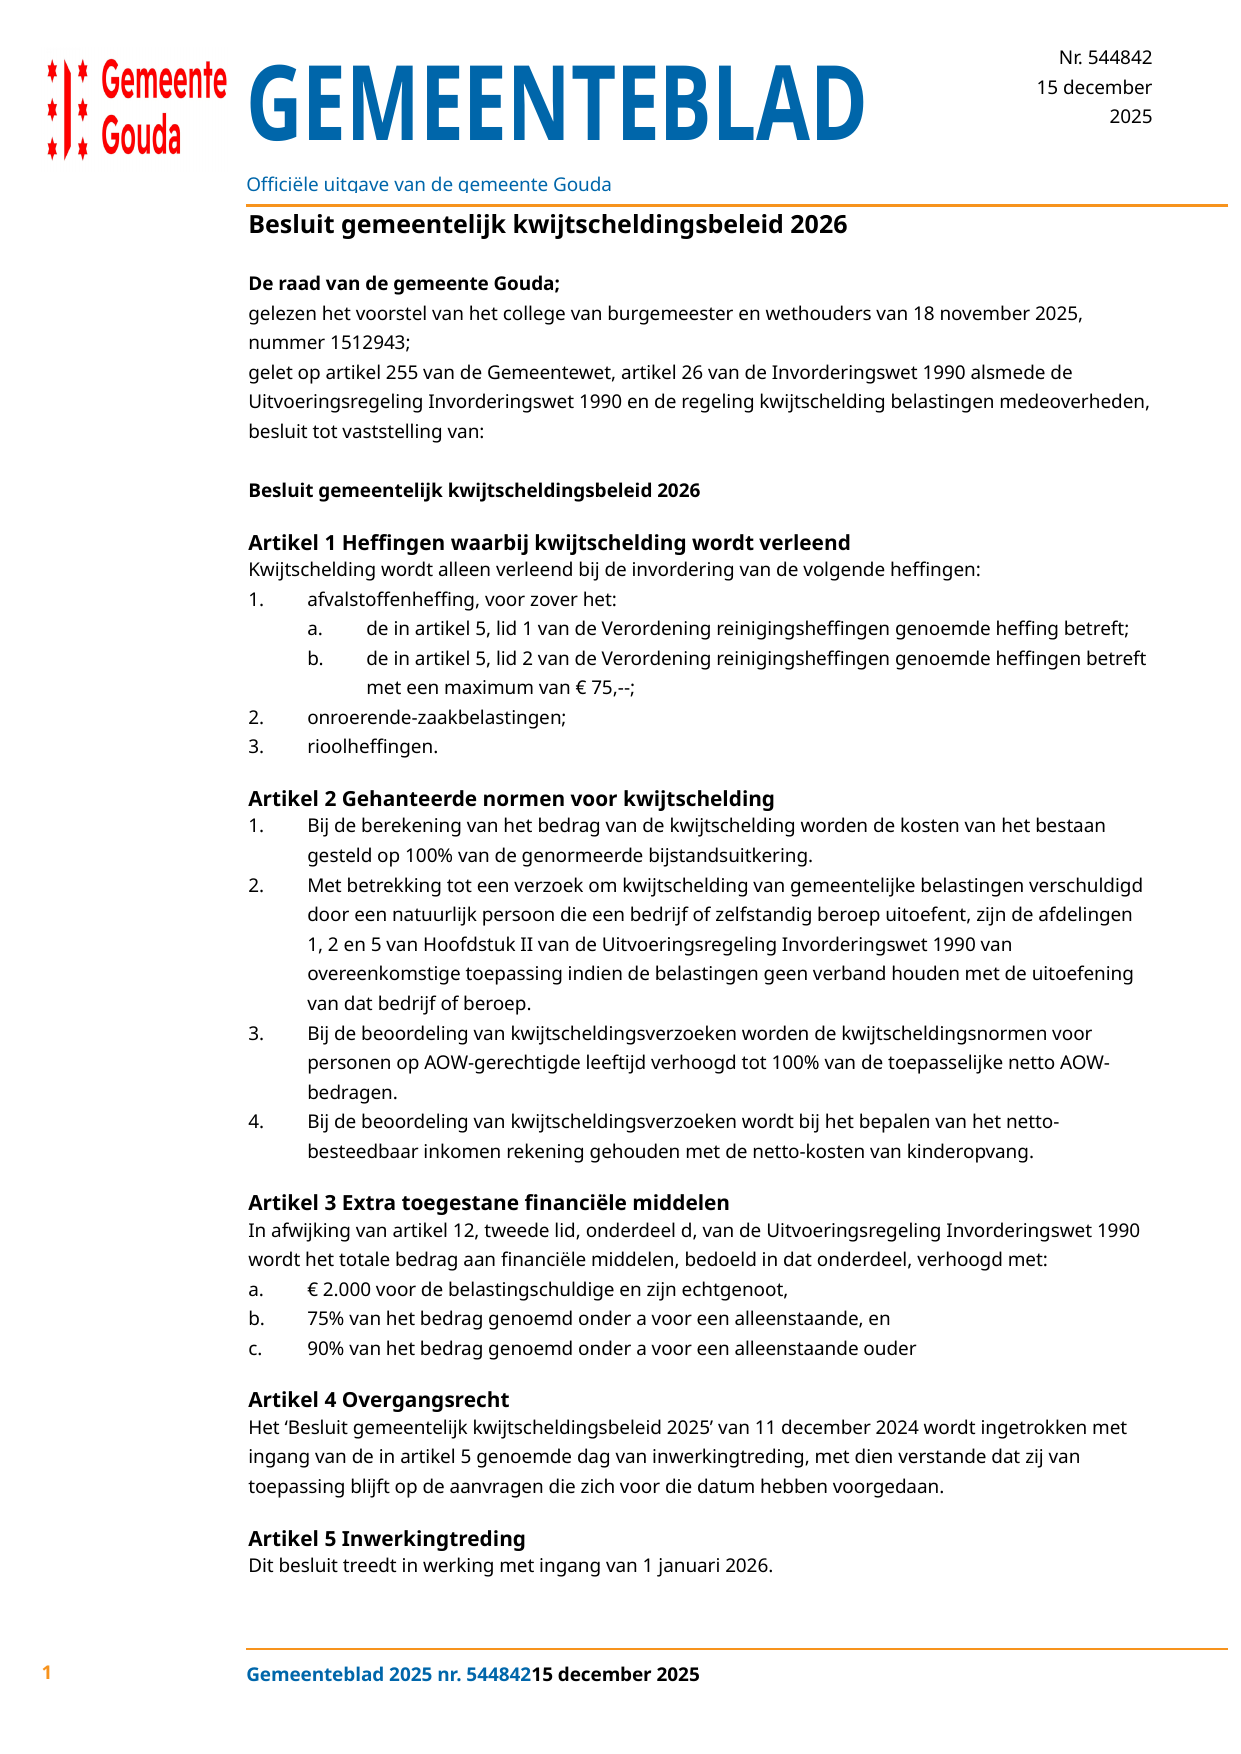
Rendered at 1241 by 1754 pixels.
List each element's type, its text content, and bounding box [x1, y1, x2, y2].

list Met betrekking tot een verzoek om kwijtschelding van gemeentelijke belastingen verschuldigd door een natuurlijk persoon die een bedrijf of zelfstandig beroep uitoefent, zijn de afdelingen 1, 2 en 5 van Hoofdstuk II van de Uitvoeringsregeling Invorderingswet 1990 van overeenkomstige toepassing indien de belastingen geen verband houden met de uitoefening van dat bedrijf of beroep. [248, 872, 1152, 1016]
text besluit tot vaststelling van: [248, 418, 1152, 444]
text Artikel 1 Heffingen waarbij kwijtschelding wordt verleend [248, 528, 1152, 556]
text Besluit gemeentelijk kwijtscheldingsbeleid 2026 [248, 207, 1152, 241]
text Artikel 4 Overgangsrecht [248, 1386, 1152, 1414]
list 90% van het bedrag genoemd onder a voor een alleenstaande ouder [248, 1335, 1152, 1361]
list de in artikel 5, lid 1 van de Verordening reinigingsheffingen genoemde heffing betreft; [307, 615, 1152, 641]
text Besluit gemeentelijk kwijtscheldingsbeleid 2026 [248, 477, 1152, 503]
list de in artikel 5, lid 2 van de Verordening reinigingsheffingen genoemde heffingen betreft met een maximum van € 75,--; [307, 645, 1152, 700]
text gelezen het voorstel van het college van burgemeester en wethouders van 18 november 2025, nummer 1512943; [248, 300, 1152, 355]
text In afwijking van artikel 12, tweede lid, onderdeel d, van de Uitvoeringsregeling Invorderingswet 1990 wordt het totale bedrag aan financiële middelen, bedoeld in dat onderdeel, verhoogd met: [248, 1217, 1152, 1272]
list Bij de beoordeling van kwijtscheldingsverzoeken wordt bij het bepalen van het netto-besteedbaar inkomen rekening gehouden met de netto-kosten van kinderopvang. [248, 1108, 1152, 1164]
list € 2.000 voor de belastingschuldige en zijn echtgenoot, [248, 1276, 1152, 1302]
text Dit besluit treedt in werking met ingang van 1 januari 2026. [248, 1552, 1152, 1578]
list Bij de berekening van het bedrag van de kwijtschelding worden de kosten van het bestaan gesteld op 100% van de genormeerde bijstandsuitkering. [248, 813, 1152, 868]
text Artikel 3 Extra toegestane financiële middelen [248, 1188, 1152, 1217]
text Artikel 5 Inwerkingtreding [248, 1524, 1152, 1552]
list rioolheffingen. [248, 734, 1152, 759]
list Bij de beoordeling van kwijtscheldingsverzoeken worden de kwijtscheldingsnormen voor personen op AOW-gerechtigde leeftijd verhoogd tot 100% van de toepasselijke netto AOW-bedragen. [248, 1020, 1152, 1104]
list 75% van het bedrag genoemd onder a voor een alleenstaande, en [248, 1306, 1152, 1331]
text gelet op artikel 255 van de Gemeentewet, artikel 26 van de Invorderingswet 1990 alsmede de Uitvoeringsregeling Invorderingswet 1990 en de regeling kwijtschelding belastingen medeoverheden, [248, 359, 1152, 414]
list afvalstoffenheffing, voor zover het: [248, 586, 1152, 612]
text Kwijtschelding wordt alleen verleend bij de invordering van de volgende heffingen: [248, 556, 1152, 582]
list onroerende-zaakbelastingen; [248, 704, 1152, 730]
text Artikel 2 Gehanteerde normen voor kwijtschelding [248, 784, 1152, 813]
text Het ‘Besluit gemeentelijk kwijtscheldingsbeleid 2025’ van 11 december 2024 wordt ingetrokken met ingang van de in artikel 5 genoemde dag van inwerkingtreding, met dien verstande dat zij van toepassing blijft op de aanvragen die zich voor die datum hebben voorgedaan. [248, 1414, 1152, 1499]
picture [41, 47, 231, 172]
text De raad van de gemeente Gouda; [248, 270, 1152, 296]
